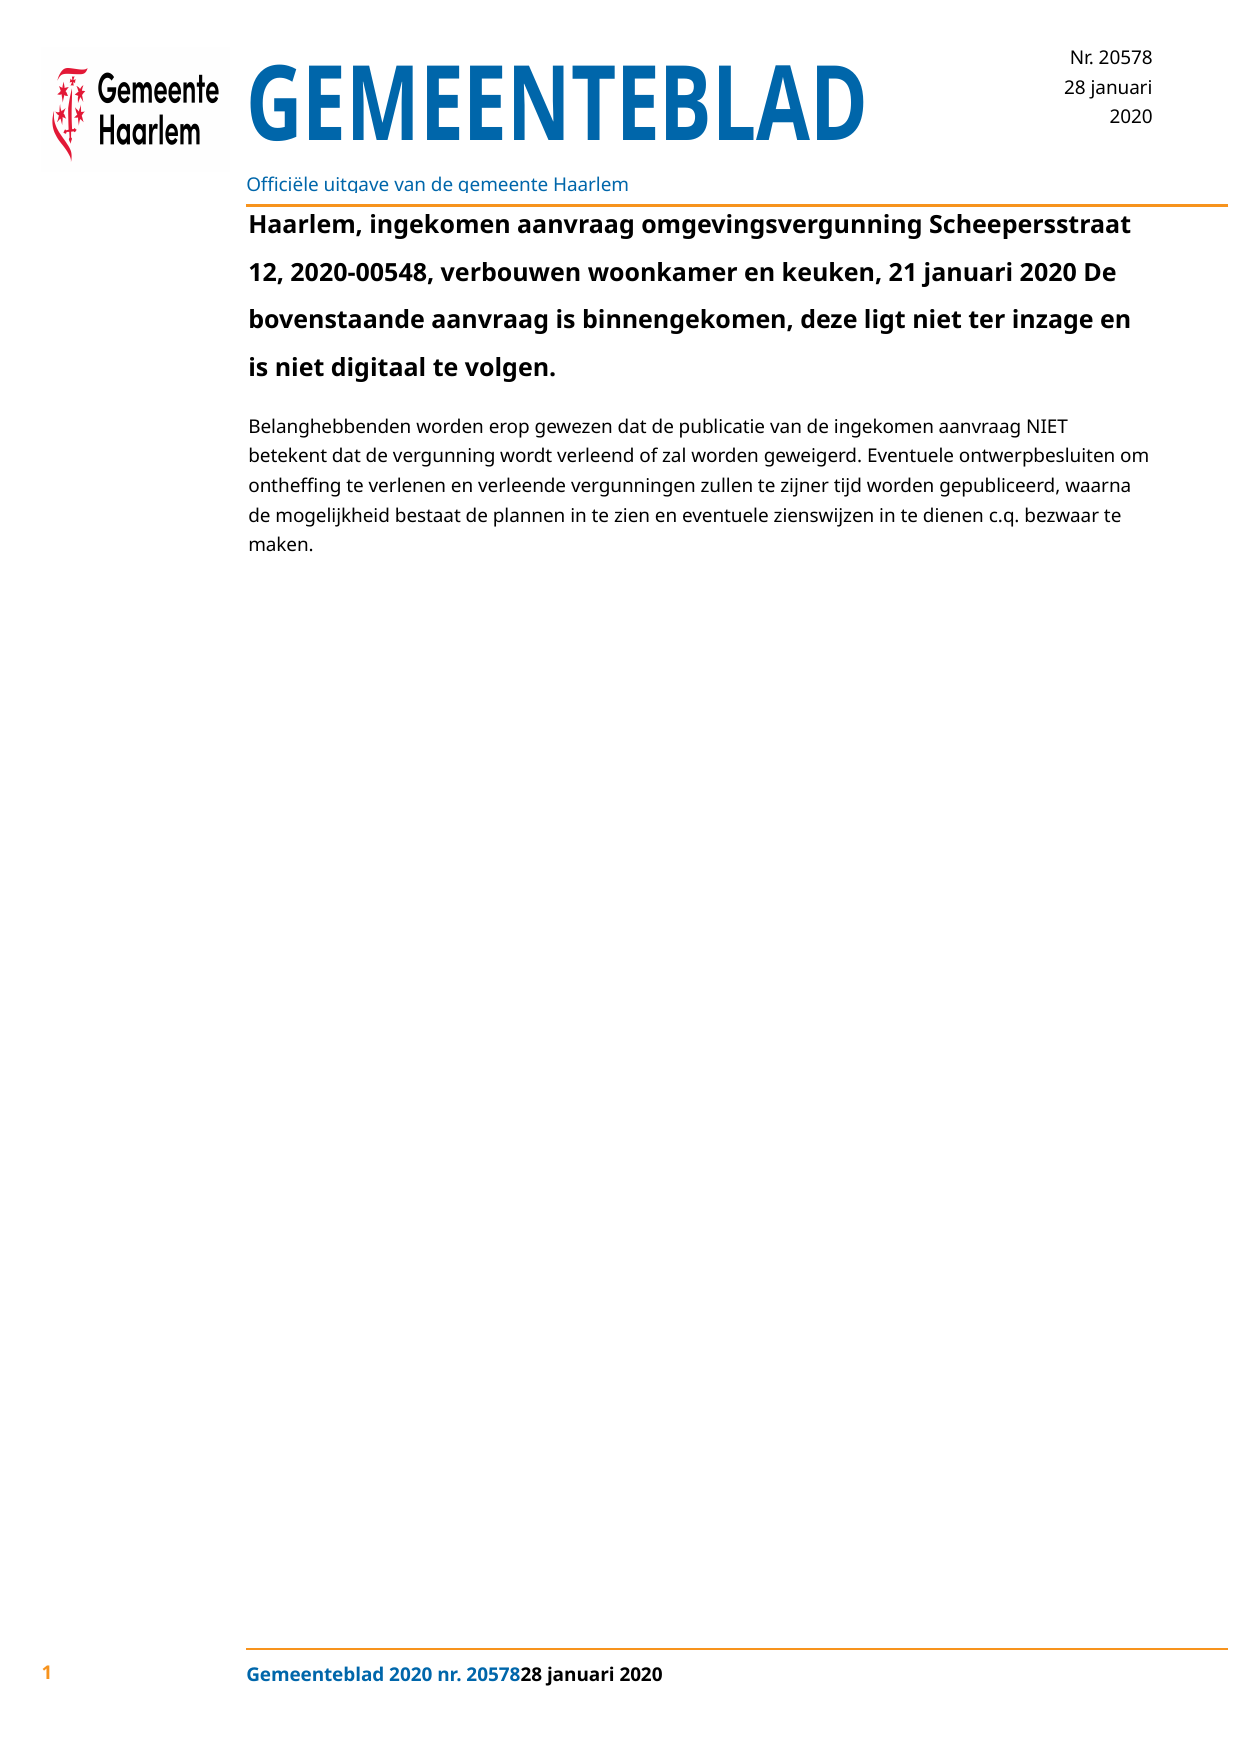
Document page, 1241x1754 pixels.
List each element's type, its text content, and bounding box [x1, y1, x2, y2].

text Belanghebbenden worden erop gewezen dat de publicatie van de ingekomen aanvraag NIET betekent dat de vergunning wordt verleend of zal worden geweigerd. Eventuele ontwerpbesluiten om ontheffing te verlenen en verleende vergunningen zullen te zijner tijd worden gepubliceerd, waarna de mogelijkheid bestaat de plannen in te zien en eventuele zienswijzen in te dienen c.q. bezwaar te maken. [248, 413, 1152, 557]
picture [41, 47, 231, 172]
text Haarlem, ingekomen aanvraag omgevingsvergunning Scheepersstraat 12, 2020-00548, verbouwen woonkamer en keuken, 21 januari 2020 De bovenstaande aanvraag is binnengekomen, deze ligt niet ter inzage en is niet digitaal te volgen. [248, 207, 1152, 384]
